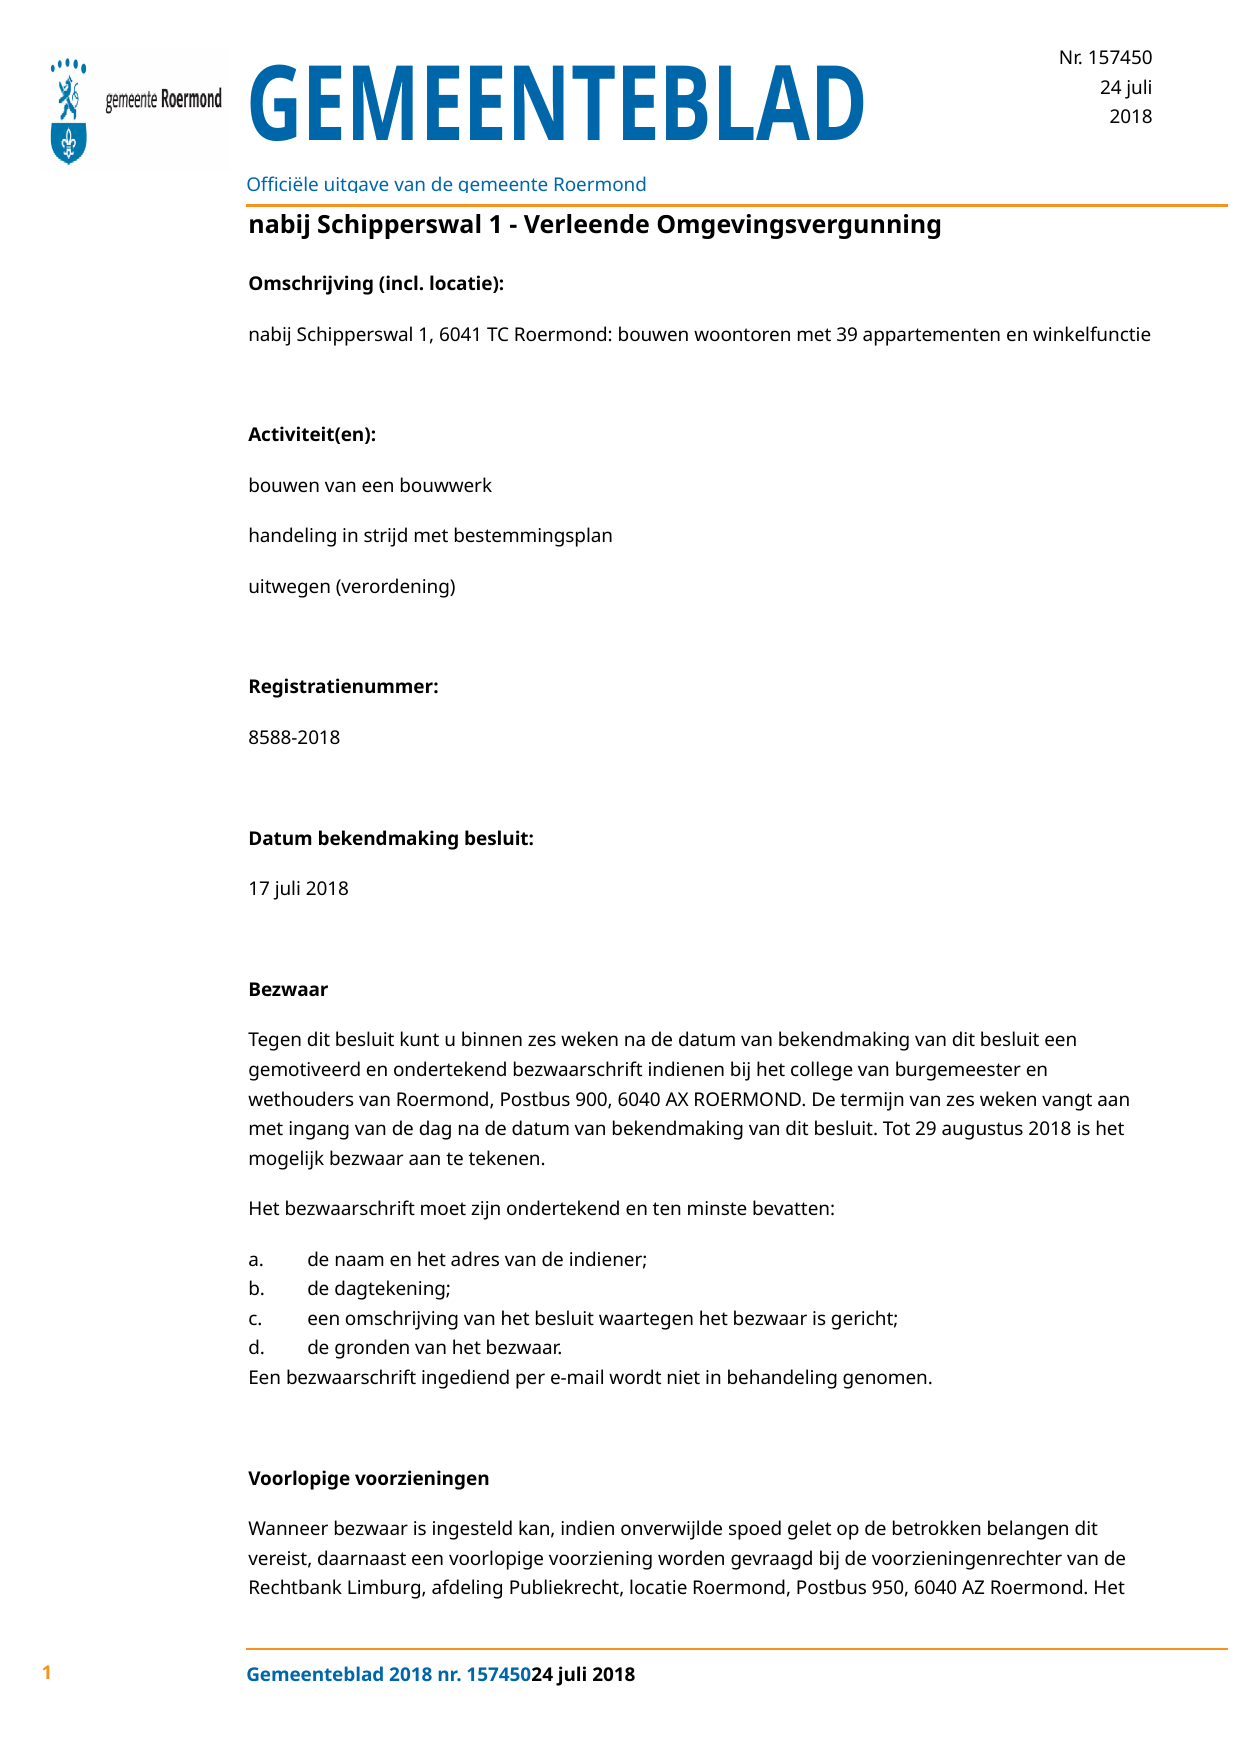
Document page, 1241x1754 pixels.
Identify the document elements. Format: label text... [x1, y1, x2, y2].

text bouwen van een bouwwerk [248, 472, 1152, 498]
list de naam en het adres van de indiener; [248, 1246, 1152, 1271]
text 8588-2018 [248, 724, 1152, 750]
text Registratienummer: [248, 674, 1152, 699]
list de dagtekening; [248, 1275, 1152, 1301]
text Activiteit(en): [248, 422, 1152, 447]
list de gronden van het bezwaar. [248, 1334, 1152, 1360]
text uitwegen (verordening) [248, 573, 1152, 598]
text Tegen dit besluit kunt u binnen zes weken na de datum van bekendmaking van dit besluit een gemotiveerd en ondertekend bezwaarschrift indienen bij het college van burgemeester en wethouders van Roermond, Postbus 900, 6040 AX ROERMOND. De termijn van zes weken vangt aan met ingang van de dag na de datum van bekendmaking van dit besluit. Tot 29 augustus 2018 is het mogelijk bezwaar aan te tekenen. [248, 1027, 1152, 1171]
text Voorlopige voorzieningen [248, 1465, 1152, 1491]
text Het bezwaarschrift moet zijn ondertekend en ten minste bevatten: [248, 1195, 1152, 1221]
text nabij Schipperswal 1, 6041 TC Roermond: bouwen woontoren met 39 appartementen en winkelfunctie [248, 321, 1152, 346]
picture [41, 47, 231, 172]
text handeling in strijd met bestemmingsplan [248, 522, 1152, 548]
text Datum bekendmaking besluit: [248, 825, 1152, 851]
text Bezwaar [248, 976, 1152, 1002]
text 17 juli 2018 [248, 875, 1152, 901]
text nabij Schipperswal 1 - Verleende Omgevingsvergunning [248, 207, 1152, 241]
text Wanneer bezwaar is ingesteld kan, indien onverwijlde spoed gelet op de betrokken belangen dit vereist, daarnaast een voorlopige voorziening worden gevraagd bij de voorzieningenrechter van de Rechtbank Limburg, afdeling Publiekrecht, locatie Roermond, Postbus 950, 6040 AZ Roermond. Het [248, 1515, 1152, 1600]
text Omschrijving (incl. locatie): [248, 270, 1152, 296]
list een omschrijving van het besluit waartegen het bezwaar is gericht; [248, 1305, 1152, 1331]
text Een bezwaarschrift ingediend per e-mail wordt niet in behandeling genomen. [248, 1364, 1152, 1390]
